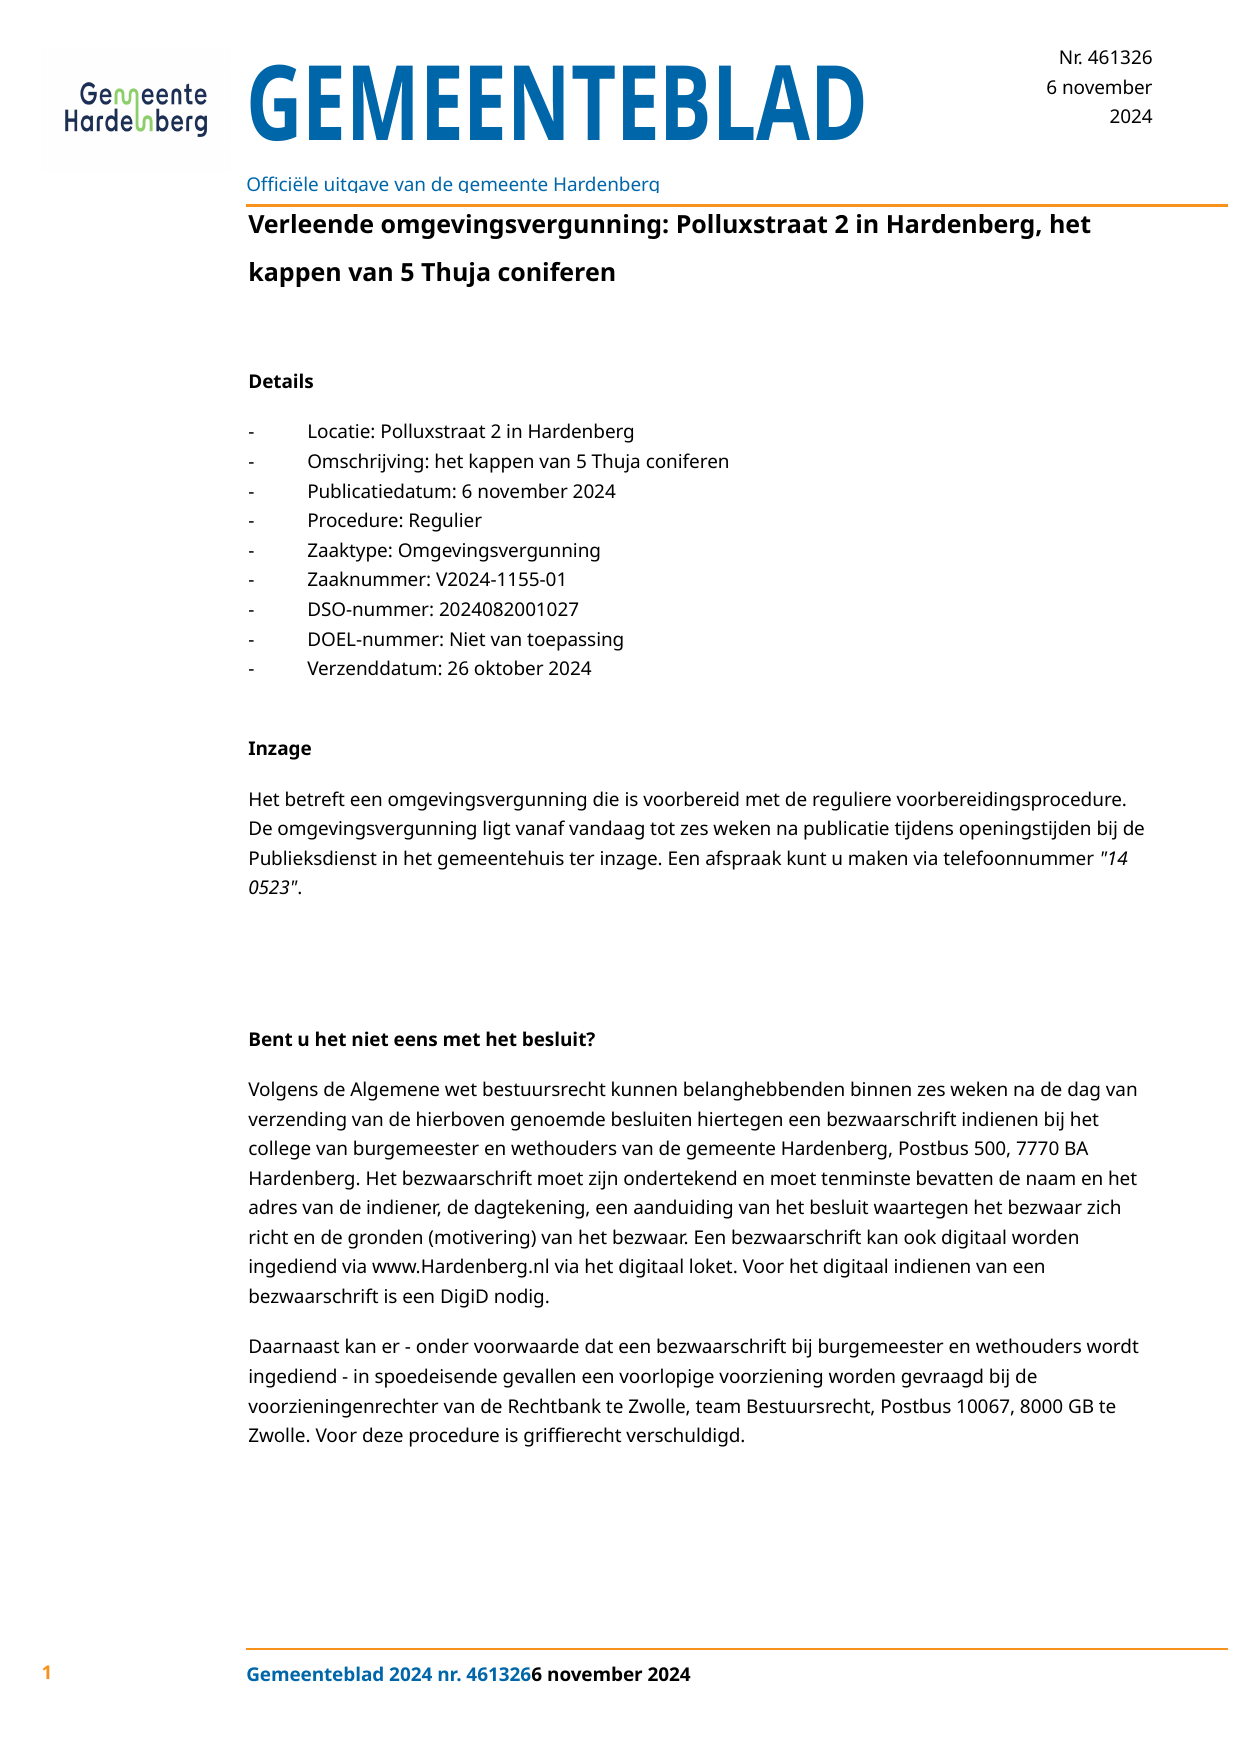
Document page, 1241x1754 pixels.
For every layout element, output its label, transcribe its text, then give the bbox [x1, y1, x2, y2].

text Verleende omgevingsvergunning: Polluxstraat 2 in Hardenberg, het kappen van 5 Thuja coniferen [248, 207, 1152, 288]
list Verzenddatum: 26 oktober 2024 [248, 655, 1152, 681]
text Daarnaast kan er - onder voorwaarde dat een bezwaarschrift bij burgemeester en wethouders wordt ingediend - in spoedeisende gevallen een voorlopige voorziening worden gevraagd bij de voorzieningenrechter van de Rechtbank te Zwolle, team Bestuursrecht, Postbus 10067, 8000 GB te Zwolle. Voor deze procedure is griffierecht verschuldigd. [248, 1334, 1152, 1448]
picture [41, 47, 231, 172]
list Procedure: Regulier [248, 507, 1152, 533]
list Publicatiedatum: 6 november 2024 [248, 478, 1152, 504]
list Omschrijving: het kappen van 5 Thuja coniferen [248, 448, 1152, 474]
text Het betreft een omgevingsvergunning die is voorbereid met de reguliere voorbereidingsprocedure. De omgevingsvergunning ligt vanaf vandaag tot zes weken na publicatie tijdens openingstijden bij de Publieksdienst in het gemeentehuis ter inzage. Een afspraak kunt u maken via telefoonnummer "14 0523". [248, 786, 1152, 900]
list Locatie: Polluxstraat 2 in Hardenberg [248, 419, 1152, 444]
list DOEL-nummer: Niet van toepassing [248, 626, 1152, 652]
list Zaaktype: Omgevingsvergunning [248, 537, 1152, 563]
list Zaaknummer: V2024-1155-01 [248, 567, 1152, 592]
list DSO-nummer: 2024082001027 [248, 596, 1152, 622]
text Volgens de Algemene wet bestuursrecht kunnen belanghebbenden binnen zes weken na de dag van verzending van de hierboven genoemde besluiten hiertegen een bezwaarschrift indienen bij het college van burgemeester en wethouders van de gemeente Hardenberg, Postbus 500, 7770 BA Hardenberg. Het bezwaarschrift moet zijn ondertekend en moet tenminste bevatten de naam en het adres van de indiener, de dagtekening, een aanduiding van het besluit waartegen het bezwaar zich richt en de gronden (motivering) van het bezwaar. Een bezwaarschrift kan ook digitaal worden ingediend via www.Hardenberg.nl via het digitaal loket. Voor het digitaal indienen van een bezwaarschrift is een DigiD nodig. [248, 1076, 1152, 1309]
text Bent u het niet eens met het besluit? [248, 1026, 1152, 1052]
text Inzage [248, 735, 1152, 761]
text Details [248, 368, 1152, 394]
